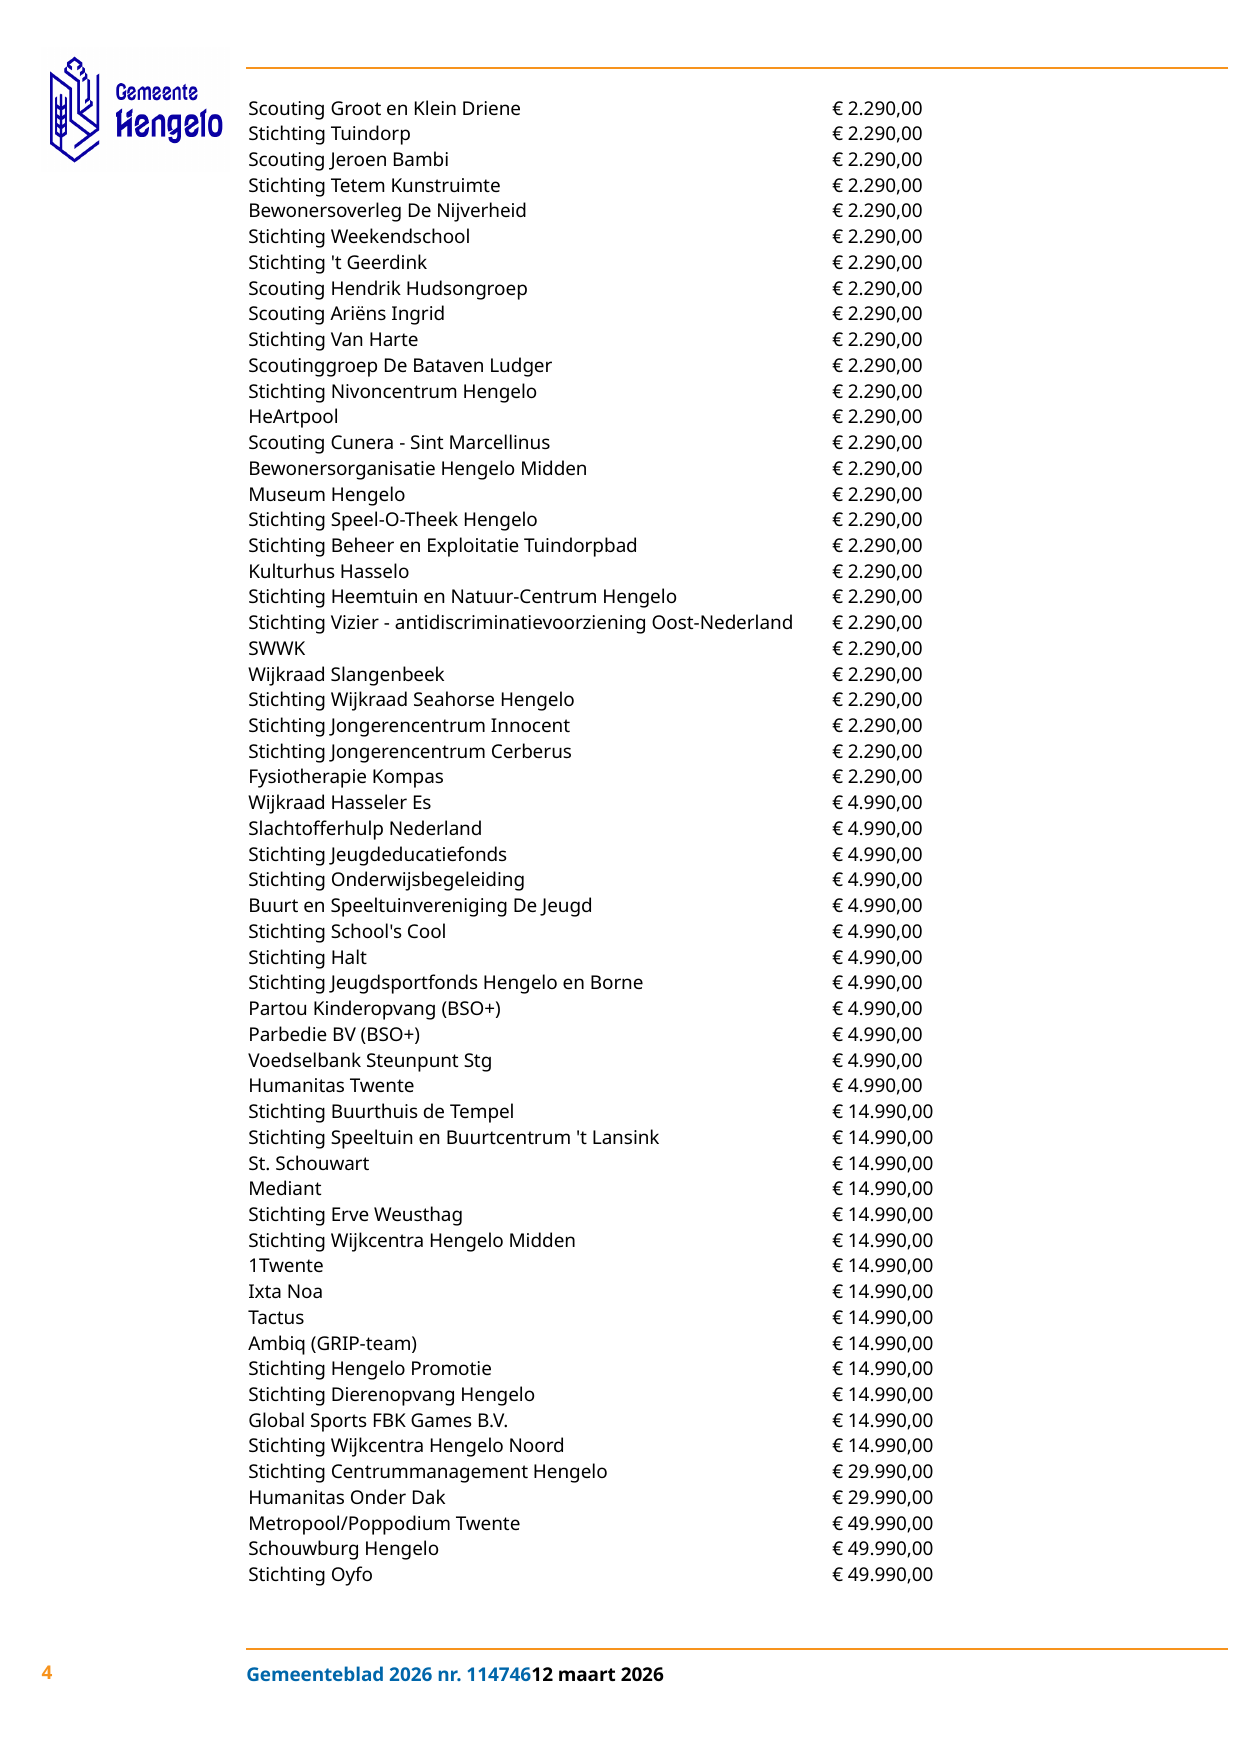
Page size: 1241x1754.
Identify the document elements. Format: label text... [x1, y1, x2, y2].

table_cell € 4.990,00 [832, 790, 1152, 815]
table_cell Stichting School's Cool [248, 918, 832, 944]
table_cell € 14.990,00 [832, 1433, 1152, 1458]
table_cell € 2.290,00 [832, 455, 1152, 481]
table_cell € 29.990,00 [832, 1484, 1152, 1510]
table_cell Kulturhus Hasselo [248, 558, 832, 584]
table_cell € 14.990,00 [832, 1124, 1152, 1150]
table_cell € 2.290,00 [832, 146, 1152, 172]
table_cell HeArtpool [248, 404, 832, 429]
table_cell Stichting Jongerencentrum Innocent [248, 712, 832, 738]
table_cell € 4.990,00 [832, 995, 1152, 1021]
table_cell Metropool/Poppodium Twente [248, 1510, 832, 1536]
table_cell Stichting Weekendschool [248, 224, 832, 249]
table_cell € 14.990,00 [832, 1253, 1152, 1278]
table_cell € 2.290,00 [832, 378, 1152, 403]
table_cell SWWK [248, 635, 832, 661]
table_cell € 2.290,00 [832, 764, 1152, 789]
table_cell Scouting Cunera - Sint Marcellinus [248, 429, 832, 455]
table_cell Stichting Jeugdeducatiefonds [248, 841, 832, 867]
table_cell Stichting Centrummanagement Hengelo [248, 1459, 832, 1484]
table_cell Stichting Oyfo [248, 1561, 832, 1587]
table_cell € 2.290,00 [832, 712, 1152, 738]
table_cell € 2.290,00 [832, 609, 1152, 635]
table_cell Tactus [248, 1304, 832, 1330]
table_cell € 29.990,00 [832, 1459, 1152, 1484]
table_cell € 14.990,00 [832, 1098, 1152, 1124]
table_cell Museum Hengelo [248, 481, 832, 506]
table_cell Stichting Wijkraad Seahorse Hengelo [248, 687, 832, 712]
table_cell Stichting Beheer en Exploitatie Tuindorpbad [248, 532, 832, 558]
table_cell Buurt en Speeltuinvereniging De Jeugd [248, 893, 832, 918]
table_cell € 2.290,00 [832, 249, 1152, 275]
table_cell € 2.290,00 [832, 584, 1152, 609]
table_cell Humanitas Twente [248, 1073, 832, 1098]
table_cell € 2.290,00 [832, 532, 1152, 558]
table_cell € 14.990,00 [832, 1356, 1152, 1381]
table_cell Stichting Speeltuin en Buurtcentrum 't Lansink [248, 1124, 832, 1150]
table_cell € 14.990,00 [832, 1150, 1152, 1175]
table_cell Mediant [248, 1175, 832, 1201]
table_cell Scouting Ariëns Ingrid [248, 301, 832, 326]
table_cell Stichting Tuindorp [248, 121, 832, 146]
table_cell € 2.290,00 [832, 429, 1152, 455]
table_cell Stichting Vizier - antidiscriminatievoorziening Oost-Nederland [248, 609, 832, 635]
table_cell Stichting Halt [248, 944, 832, 969]
table_cell Ambiq (GRIP-team) [248, 1330, 832, 1356]
table_cell Scoutinggroep De Bataven Ludger [248, 352, 832, 378]
table_cell € 4.990,00 [832, 918, 1152, 944]
table_cell € 14.990,00 [832, 1330, 1152, 1356]
table_cell Stichting 't Geerdink [248, 249, 832, 275]
table_cell Stichting Wijkcentra Hengelo Midden [248, 1227, 832, 1253]
table_cell € 2.290,00 [832, 404, 1152, 429]
table_cell € 4.990,00 [832, 815, 1152, 841]
table_cell € 2.290,00 [832, 687, 1152, 712]
table_cell Scouting Jeroen Bambi [248, 146, 832, 172]
table_cell € 2.290,00 [832, 224, 1152, 249]
table_cell € 14.990,00 [832, 1175, 1152, 1201]
table_cell St. Schouwart [248, 1150, 832, 1175]
table_cell € 2.290,00 [832, 172, 1152, 198]
table_cell € 2.290,00 [832, 558, 1152, 584]
table_cell Stichting Van Harte [248, 326, 832, 352]
table_cell € 14.990,00 [832, 1278, 1152, 1304]
table_cell € 2.290,00 [832, 506, 1152, 532]
table_cell Stichting Nivoncentrum Hengelo [248, 378, 832, 403]
table_cell € 2.290,00 [832, 275, 1152, 301]
table_cell Stichting Jongerencentrum Cerberus [248, 738, 832, 764]
table_cell € 14.990,00 [832, 1304, 1152, 1330]
table_cell € 2.290,00 [832, 121, 1152, 146]
table_cell € 2.290,00 [832, 95, 1152, 121]
table_cell Stichting Wijkcentra Hengelo Noord [248, 1433, 832, 1458]
table_cell € 4.990,00 [832, 944, 1152, 969]
table_cell Stichting Onderwijsbegeleiding [248, 867, 832, 892]
table_cell Stichting Tetem Kunstruimte [248, 172, 832, 198]
table_cell € 49.990,00 [832, 1561, 1152, 1587]
table_cell Wijkraad Hasseler Es [248, 790, 832, 815]
table_cell € 4.990,00 [832, 970, 1152, 995]
table_cell € 49.990,00 [832, 1536, 1152, 1561]
table_cell € 4.990,00 [832, 867, 1152, 892]
table_cell € 2.290,00 [832, 352, 1152, 378]
table_cell € 2.290,00 [832, 738, 1152, 764]
table_cell Stichting Hengelo Promotie [248, 1356, 832, 1381]
table_cell 1Twente [248, 1253, 832, 1278]
table_cell € 49.990,00 [832, 1510, 1152, 1536]
table_cell Stichting Jeugdsportfonds Hengelo en Borne [248, 970, 832, 995]
table_cell € 4.990,00 [832, 841, 1152, 867]
table_cell Fysiotherapie Kompas [248, 764, 832, 789]
table_cell € 2.290,00 [832, 301, 1152, 326]
table_cell Slachtofferhulp Nederland [248, 815, 832, 841]
picture [41, 47, 231, 172]
table_cell Stichting Dierenopvang Hengelo [248, 1381, 832, 1407]
table_cell Voedselbank Steunpunt Stg [248, 1047, 832, 1072]
table_cell € 14.990,00 [832, 1201, 1152, 1227]
table_cell € 14.990,00 [832, 1407, 1152, 1433]
table_cell Bewonersorganisatie Hengelo Midden [248, 455, 832, 481]
table_cell € 2.290,00 [832, 635, 1152, 661]
table_cell Stichting Erve Weusthag [248, 1201, 832, 1227]
table_cell Scouting Groot en Klein Driene [248, 95, 832, 121]
table_cell Wijkraad Slangenbeek [248, 661, 832, 687]
table_cell € 2.290,00 [832, 198, 1152, 223]
table_cell Stichting Heemtuin en Natuur-Centrum Hengelo [248, 584, 832, 609]
table_cell € 2.290,00 [832, 661, 1152, 687]
table_cell Bewonersoverleg De Nijverheid [248, 198, 832, 223]
table_cell Partou Kinderopvang (BSO+) [248, 995, 832, 1021]
table_cell € 4.990,00 [832, 1021, 1152, 1047]
table_cell Stichting Speel-O-Theek Hengelo [248, 506, 832, 532]
table_cell Ixta Noa [248, 1278, 832, 1304]
table_cell € 4.990,00 [832, 893, 1152, 918]
table_cell Global Sports FBK Games B.V. [248, 1407, 832, 1433]
table_cell Parbedie BV (BSO+) [248, 1021, 832, 1047]
table_cell € 4.990,00 [832, 1073, 1152, 1098]
table_cell € 2.290,00 [832, 481, 1152, 506]
table_cell € 14.990,00 [832, 1381, 1152, 1407]
table_cell Schouwburg Hengelo [248, 1536, 832, 1561]
table_cell Humanitas Onder Dak [248, 1484, 832, 1510]
table_cell € 14.990,00 [832, 1227, 1152, 1253]
table_cell Scouting Hendrik Hudsongroep [248, 275, 832, 301]
table_cell € 4.990,00 [832, 1047, 1152, 1072]
table_cell € 2.290,00 [832, 326, 1152, 352]
table_cell Stichting Buurthuis de Tempel [248, 1098, 832, 1124]
